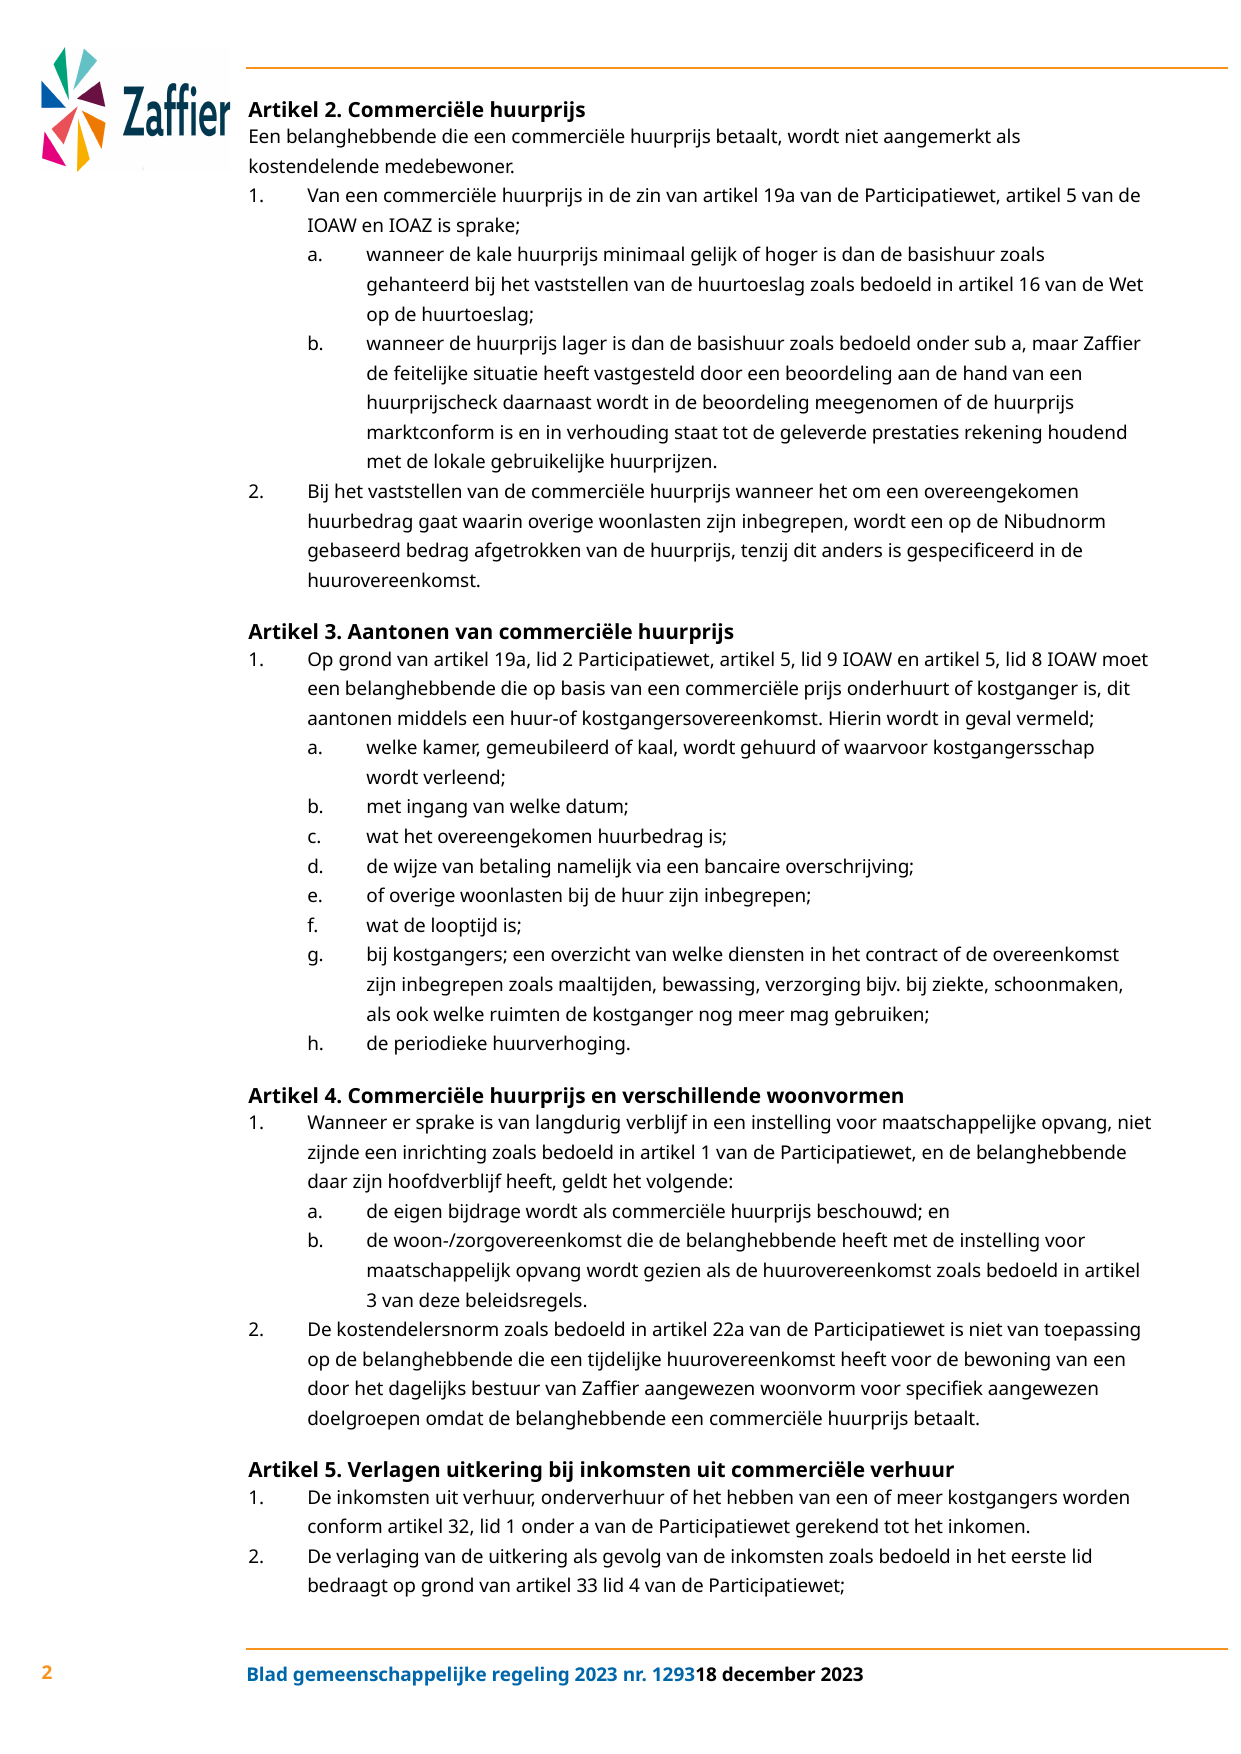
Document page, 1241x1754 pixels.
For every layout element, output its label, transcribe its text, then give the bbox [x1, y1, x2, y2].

list wanneer de huurprijs lager is dan de basishuur zoals bedoeld onder sub a, maar Zaffier de feitelijke situatie heeft vastgesteld door een beoordeling aan de hand van een huurprijscheck daarnaast wordt in de beoordeling meegenomen of de huurprijs marktconform is en in verhouding staat tot de geleverde prestaties rekening houdend met de lokale gebruikelijke huurprijzen. [307, 330, 1152, 474]
list De kostendelersnorm zoals bedoeld in artikel 22a van de Participatiewet is niet van toepassing op de belanghebbende die een tijdelijke huurovereenkomst heeft voor de bewoning van een door het dagelijks bestuur van Zaffier aangewezen woonvorm voor specifiek aangewezen doelgroepen omdat de belanghebbende een commerciële huurprijs betaalt. [248, 1316, 1152, 1431]
list Van een commerciële huurprijs in de zin van artikel 19a van de Participatiewet, artikel 5 van de IOAW en IOAZ is sprake; [248, 182, 1152, 238]
list De verlaging van de uitkering als gevolg van de inkomsten zoals bedoeld in het eerste lid bedraagt op grond van artikel 33 lid 4 van de Participatiewet; [248, 1543, 1152, 1598]
list de periodieke huurverhoging. [307, 1030, 1152, 1056]
list met ingang van welke datum; [307, 794, 1152, 819]
picture [41, 47, 231, 172]
text Artikel 3. Aantonen van commerciële huurprijs [248, 617, 1152, 646]
list Bij het vaststellen van de commerciële huurprijs wanneer het om een overeengekomen huurbedrag gaat waarin overige woonlasten zijn inbegrepen, wordt een op de Nibudnorm gebaseerd bedrag afgetrokken van de huurprijs, tenzij dit anders is gespecificeerd in de huurovereenkomst. [248, 478, 1152, 593]
text Een belanghebbende die een commerciële huurprijs betaalt, wordt niet aangemerkt als kostendelende medebewoner. [248, 123, 1152, 178]
list wat de looptijd is; [307, 912, 1152, 938]
list Op grond van artikel 19a, lid 2 Participatiewet, artikel 5, lid 9 IOAW en artikel 5, lid 8 IOAW moet een belanghebbende die op basis van een commerciële prijs onderhuurt of kostganger is, dit aantonen middels een huur-of kostgangersovereenkomst. Hierin wordt in geval vermeld; [248, 646, 1152, 731]
list de woon-/zorgovereenkomst die de belanghebbende heeft met de instelling voor maatschappelijk opvang wordt gezien als de huurovereenkomst zoals bedoeld in artikel 3 van deze beleidsregels. [307, 1228, 1152, 1312]
list welke kamer, gemeubileerd of kaal, wordt gehuurd of waarvoor kostgangersschap wordt verleend; [307, 734, 1152, 790]
list De inkomsten uit verhuur, onderverhuur of het hebben van een of meer kostgangers worden conform artikel 32, lid 1 onder a van de Participatiewet gerekend tot het inkomen. [248, 1484, 1152, 1539]
list wanneer de kale huurprijs minimaal gelijk of hoger is dan de basishuur zoals gehanteerd bij het vaststellen van de huurtoeslag zoals bedoeld in artikel 16 van de Wet op de huurtoeslag; [307, 242, 1152, 326]
text Artikel 2. Commerciële huurprijs [248, 95, 1152, 123]
list de eigen bijdrage wordt als commerciële huurprijs beschouwd; en [307, 1198, 1152, 1224]
list de wijze van betaling namelijk via een bancaire overschrijving; [307, 853, 1152, 879]
text Artikel 4. Commerciële huurprijs en verschillende woonvormen [248, 1081, 1152, 1109]
list Wanneer er sprake is van langdurig verblijf in een instelling voor maatschappelijke opvang, niet zijnde een inrichting zoals bedoeld in artikel 1 van de Participatiewet, en de belanghebbende daar zijn hoofdverblijf heeft, geldt het volgende: [248, 1109, 1152, 1194]
list of overige woonlasten bij de huur zijn inbegrepen; [307, 882, 1152, 908]
list wat het overeengekomen huurbedrag is; [307, 823, 1152, 849]
list bij kostgangers; een overzicht van welke diensten in het contract of de overeenkomst zijn inbegrepen zoals maaltijden, bewassing, verzorging bijv. bij ziekte, schoonmaken, als ook welke ruimten de kostganger nog meer mag gebruiken; [307, 942, 1152, 1027]
text Artikel 5. Verlagen uitkering bij inkomsten uit commerciële verhuur [248, 1456, 1152, 1484]
